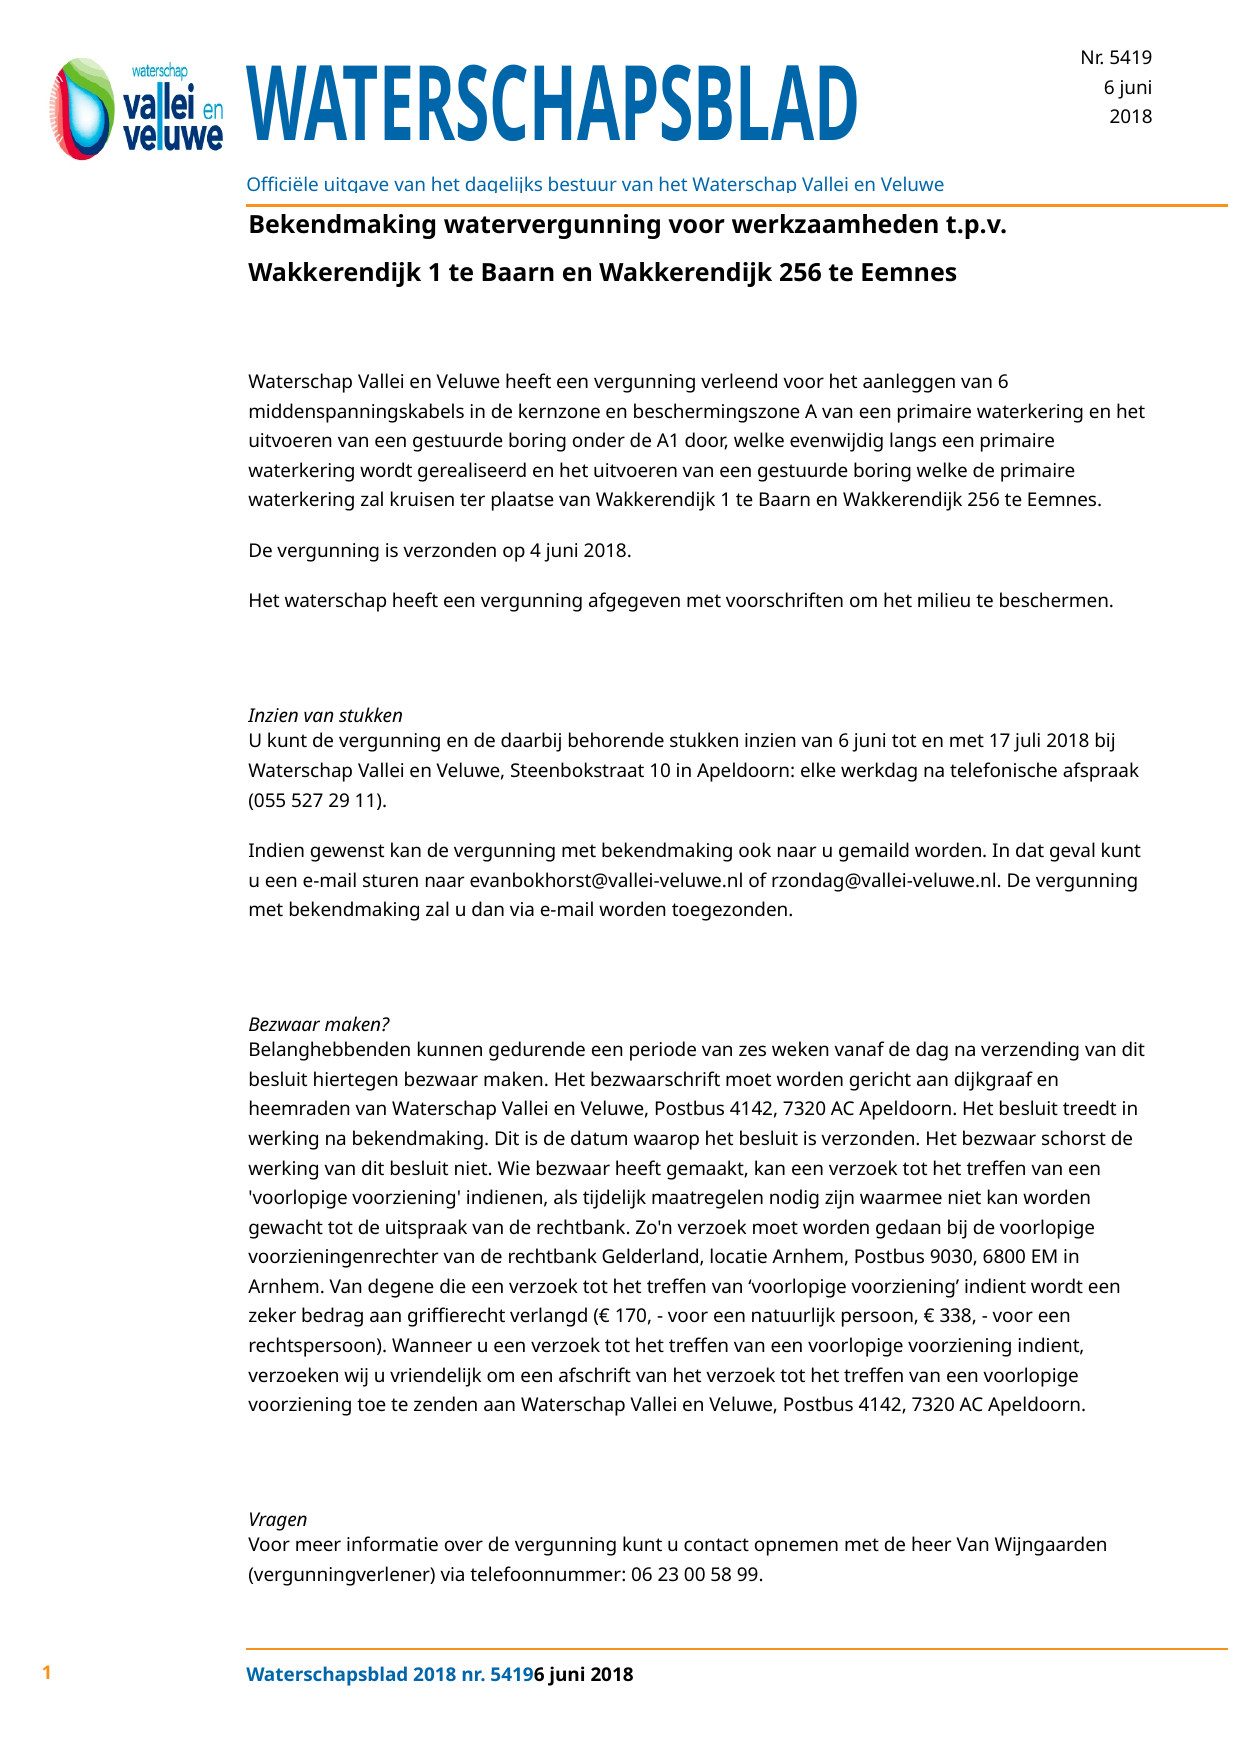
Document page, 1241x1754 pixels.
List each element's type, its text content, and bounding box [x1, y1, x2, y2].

text Inzien van stukken [248, 702, 1152, 728]
text Belanghebbenden kunnen gedurende een periode van zes weken vanaf de dag na verzending van dit besluit hiertegen bezwaar maken. Het bezwaarschrift moet worden gericht aan dijkgraaf en heemraden van Waterschap Vallei en Veluwe, Postbus 4142, 7320 AC Apeldoorn. Het besluit treedt in werking na bekendmaking. Dit is de datum waarop het besluit is verzonden. Het bezwaar schorst de werking van dit besluit niet. Wie bezwaar heeft gemaakt, kan een verzoek tot het treffen van een 'voorlopige voorziening' indienen, als tijdelijk maatregelen nodig zijn waarmee niet kan worden gewacht tot de uitspraak van de rechtbank. Zo'n verzoek moet worden gedaan bij de voorlopige voorzieningenrechter van de rechtbank Gelderland, locatie Arnhem, Postbus 9030, 6800 EM in Arnhem. Van degene die een verzoek tot het treffen van ‘voorlopige voorziening’ indient wordt een zeker bedrag aan griffierecht verlangd (€ 170, - voor een natuurlijk persoon, € 338, - voor een rechtspersoon). Wanneer u een verzoek tot het treffen van een voorlopige voorziening indient, verzoeken wij u vriendelijk om een afschrift van het verzoek tot het treffen van een voorlopige voorziening toe te zenden aan Waterschap Vallei en Veluwe, Postbus 4142, 7320 AC Apeldoorn. [248, 1036, 1152, 1417]
text Waterschap Vallei en Veluwe heeft een vergunning verleend voor het aanleggen van 6 middenspanningskabels in de kernzone en beschermingszone A van een primaire waterkering en het uitvoeren van een gestuurde boring onder de A1 door, welke evenwijdig langs een primaire waterkering wordt gerealiseerd en het uitvoeren van een gestuurde boring welke de primaire waterkering zal kruisen ter plaatse van Wakkerendijk 1 te Baarn en Wakkerendijk 256 te Eemnes. [248, 368, 1152, 512]
text Indien gewenst kan de vergunning met bekendmaking ook naar u gemaild worden. In dat geval kunt u een e-mail sturen naar evanbokhorst@vallei-veluwe.nl of rzondag@vallei-veluwe.nl. De vergunning met bekendmaking zal u dan via e-mail worden toegezonden. [248, 837, 1152, 922]
picture [41, 47, 231, 172]
text Vragen [248, 1506, 1152, 1532]
text U kunt de vergunning en de daarbij behorende stukken inzien van 6 juni tot en met 17 juli 2018 bij Waterschap Vallei en Veluwe, Steenbokstraat 10 in Apeldoorn: elke werkdag na telefonische afspraak (055 527 29 11). [248, 728, 1152, 812]
text Bekendmaking watervergunning voor werkzaamheden t.p.v. Wakkerendijk 1 te Baarn en Wakkerendijk 256 te Eemnes [248, 207, 1152, 288]
text Het waterschap heeft een vergunning afgegeven met voorschriften om het milieu te beschermen. [248, 587, 1152, 613]
text De vergunning is verzonden op 4 juni 2018. [248, 537, 1152, 563]
text Voor meer informatie over de vergunning kunt u contact opnemen met de heer Van Wijngaarden (vergunningverlener) via telefoonnummer: 06 23 00 58 99. [248, 1532, 1152, 1587]
text Bezwaar maken? [248, 1011, 1152, 1036]
